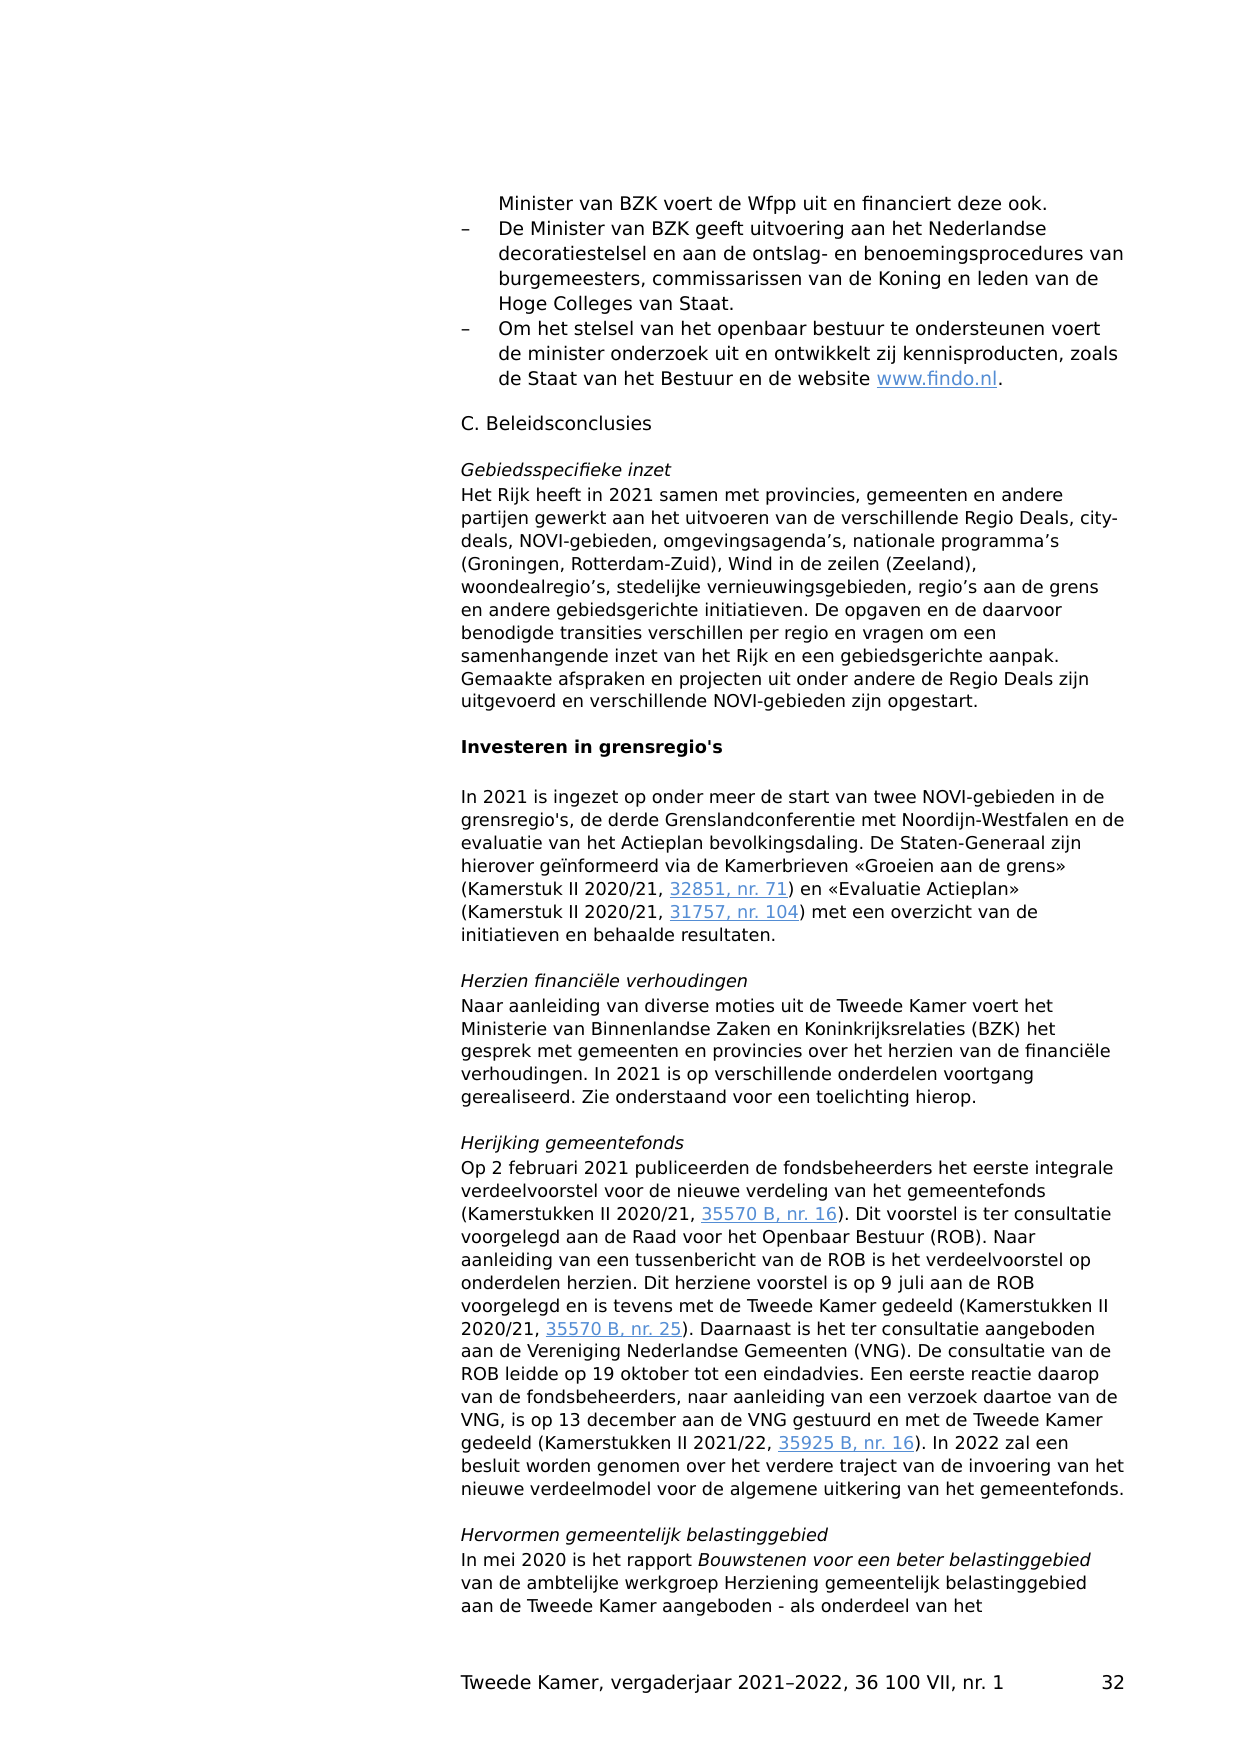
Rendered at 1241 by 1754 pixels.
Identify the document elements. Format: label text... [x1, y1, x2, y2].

text Herzien financiële verhoudingen [461, 969, 1125, 992]
text Gebiedsspecifieke inzet [461, 458, 1125, 481]
text Hervormen gemeentelijk belastinggebied [461, 1523, 1125, 1546]
list De Minister van BZK geeft uitvoering aan het Nederlandse decoratiestelsel en aan de ontslag- en benoemingsprocedures van burgemeesters, commissarissen van de Koning en leden van de Hoge Colleges van Staat. [461, 216, 1125, 316]
text In 2021 is ingezet op onder meer de start van twee NOVI-gebieden in de grensregio's, de derde Grenslandconferentie met Noordijn-Westfalen en de evaluatie van het Actieplan bevolkingsdaling. De Staten-Generaal zijn hierover geïnformeerd via de Kamerbrieven «Groeien aan de grens» (Kamerstuk II 2020/21, 32851, nr. 71) en «Evaluatie Actieplan» (Kamerstuk II 2020/21, 31757, nr. 104) met een overzicht van de initiatieven en behaalde resultaten. [461, 785, 1125, 946]
text Naar aanleiding van diverse moties uit de Tweede Kamer voert het Ministerie van Binnenlandse Zaken en Koninkrijksrelaties (BZK) het gesprek met gemeenten en provincies over het herzien van de financiële verhoudingen. In 2021 is op verschillende onderdelen voortgang gerealiseerd. Zie onderstaand voor een toelichting hierop. [461, 994, 1125, 1108]
text Herijking gemeentefonds [461, 1131, 1125, 1154]
list Minister van BZK voert de Wfpp uit en financiert deze ook. [461, 191, 1125, 216]
text Investeren in grensregio's [461, 735, 1125, 758]
text In mei 2020 is het rapport Bouwstenen voor een beter belastinggebied van de ambtelijke werkgroep Herziening gemeentelijk belastinggebied aan de Tweede Kamer aangeboden - als onderdeel van het [461, 1548, 1125, 1617]
list Om het stelsel van het openbaar bestuur te ondersteunen voert de minister onderzoek uit en ontwikkelt zij kennisproducten, zoals de Staat van het Bestuur en de website www.findo.nl. [461, 316, 1125, 391]
title C. Beleidsconclusies [461, 413, 1125, 435]
text Op 2 februari 2021 publiceerden de fondsbeheerders het eerste integrale verdeelvoorstel voor de nieuwe verdeling van het gemeentefonds (Kamerstukken II 2020/21, 35570 B, nr. 16). Dit voorstel is ter consultatie voorgelegd aan de Raad voor het Openbaar Bestuur (ROB). Naar aanleiding van een tussenbericht van de ROB is het verdeelvoorstel op onderdelen herzien. Dit herziene voorstel is op 9 juli aan de ROB voorgelegd en is tevens met de Tweede Kamer gedeeld (Kamerstukken II 2020/21, 35570 B, nr. 25). Daarnaast is het ter consultatie aangeboden aan de Vereniging Nederlandse Gemeenten (VNG). De consultatie van de ROB leidde op 19 oktober tot een eindadvies. Een eerste reactie daarop van de fondsbeheerders, naar aanleiding van een verzoek daartoe van de VNG, is op 13 december aan de VNG gestuurd en met de Tweede Kamer gedeeld (Kamerstukken II 2021/22, 35925 B, nr. 16). In 2022 zal een besluit worden genomen over het verdere traject van de invoering van het nieuwe verdeelmodel voor de algemene uitkering van het gemeentefonds. [461, 1156, 1125, 1500]
text Het Rijk heeft in 2021 samen met provincies, gemeenten en andere partijen gewerkt aan het uitvoeren van de verschillende Regio Deals, city-deals, NOVI-gebieden, omgevingsagenda’s, nationale programma’s (Groningen, Rotterdam-Zuid), Wind in de zeilen (Zeeland), woondealregio’s, stedelijke vernieuwingsgebieden, regio’s aan de grens en andere gebiedsgerichte initiatieven. De opgaven en de daarvoor benodigde transities verschillen per regio en vragen om een samenhangende inzet van het Rijk en een gebiedsgerichte aanpak. Gemaakte afspraken en projecten uit onder andere de Regio Deals zijn uitgevoerd en verschillende NOVI-gebieden zijn opgestart. [461, 483, 1125, 712]
